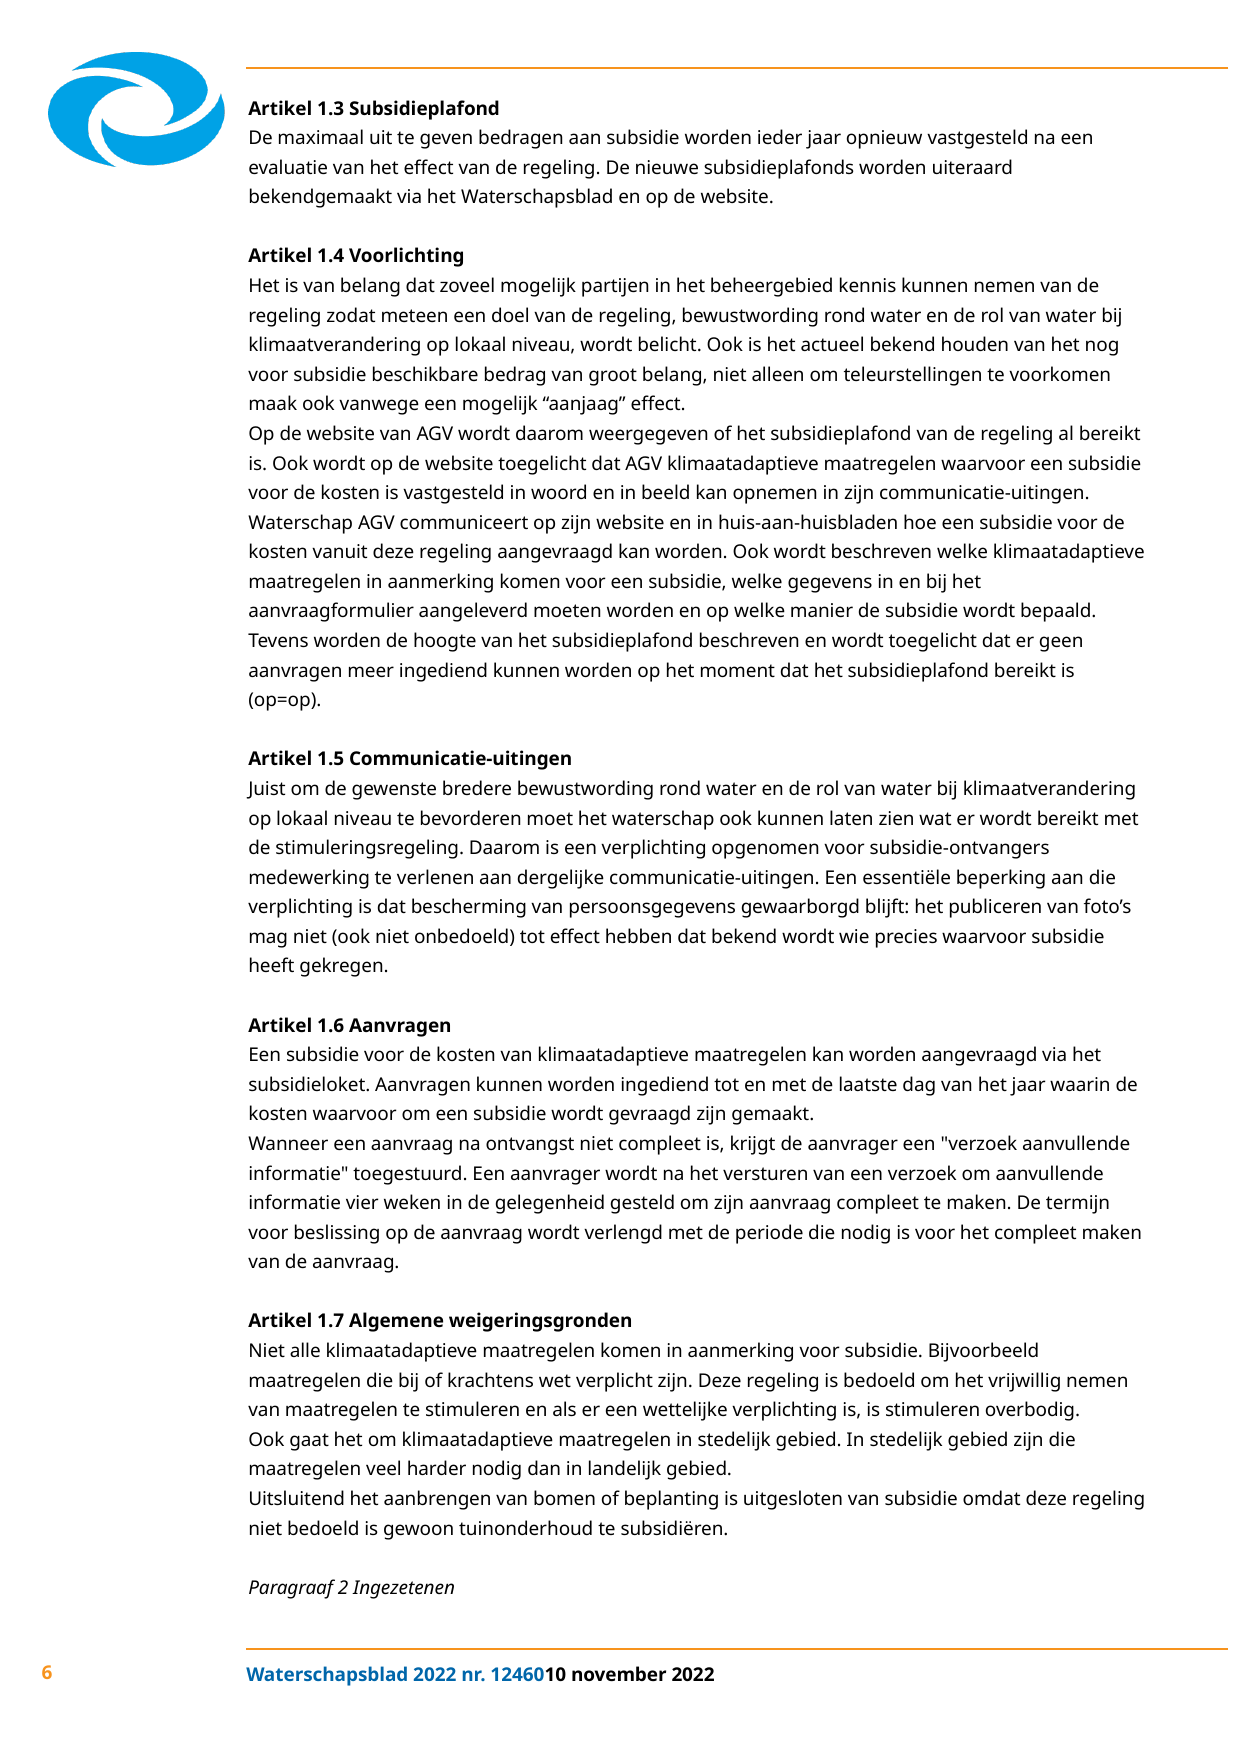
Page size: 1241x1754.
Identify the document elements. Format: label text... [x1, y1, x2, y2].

text Wanneer een aanvraag na ontvangst niet compleet is, krijgt de aanvrager een "verzoek aanvullende informatie" toegestuurd. Een aanvrager wordt na het versturen van een verzoek om aanvullende informatie vier weken in de gelegenheid gesteld om zijn aanvraag compleet te maken. De termijn voor beslissing op de aanvraag wordt verlengd met de periode die nodig is voor het compleet maken van de aanvraag. [248, 1130, 1152, 1274]
text Artikel 1.6 Aanvragen [248, 1012, 1152, 1038]
text Artikel 1.5 Communicatie-uitingen [248, 746, 1152, 771]
text Ook gaat het om klimaatadaptieve maatregelen in stedelijk gebied. In stedelijk gebied zijn die maatregelen veel harder nodig dan in landelijk gebied. [248, 1426, 1152, 1481]
picture [41, 47, 231, 172]
text Paragraaf 2 Ingezetenen [248, 1574, 1152, 1600]
text Een subsidie voor de kosten van klimaatadaptieve maatregelen kan worden aangevraagd via het subsidieloket. Aanvragen kunnen worden ingediend tot en met de laatste dag van het jaar waarin de kosten waarvoor om een subsidie wordt gevraagd zijn gemaakt. [248, 1041, 1152, 1126]
text Het is van belang dat zoveel mogelijk partijen in het beheergebied kennis kunnen nemen van de regeling zodat meteen een doel van de regeling, bewustwording rond water en de rol van water bij klimaatverandering op lokaal niveau, wordt belicht. Ook is het actueel bekend houden van het nog voor subsidie beschikbare bedrag van groot belang, niet alleen om teleurstellingen te voorkomen maak ook vanwege een mogelijk “aanjaag” effect. [248, 272, 1152, 416]
text De maximaal uit te geven bedragen aan subsidie worden ieder jaar opnieuw vastgesteld na een evaluatie van het effect van de regeling. De nieuwe subsidieplafonds worden uiteraard bekendgemaakt via het Waterschapsblad en op de website. [248, 124, 1152, 209]
text Op de website van AGV wordt daarom weergegeven of het subsidieplafond van de regeling al bereikt is. Ook wordt op de website toegelicht dat AGV klimaatadaptieve maatregelen waarvoor een subsidie voor de kosten is vastgesteld in woord en in beeld kan opnemen in zijn communicatie-uitingen. [248, 420, 1152, 505]
text Juist om de gewenste bredere bewustwording rond water en de rol van water bij klimaatverandering op lokaal niveau te bevorderen moet het waterschap ook kunnen laten zien wat er wordt bereikt met de stimuleringsregeling. Daarom is een verplichting opgenomen voor subsidie-ontvangers medewerking te verlenen aan dergelijke communicatie-uitingen. Een essentiële beperking aan die verplichting is dat bescherming van persoonsgegevens gewaarborgd blijft: het publiceren van foto’s mag niet (ook niet onbedoeld) tot effect hebben dat bekend wordt wie precies waarvoor subsidie heeft gekregen. [248, 775, 1152, 978]
text Artikel 1.7 Algemene weigeringsgronden [248, 1308, 1152, 1333]
text Waterschap AGV communiceert op zijn website en in huis-aan-huisbladen hoe een subsidie voor de kosten vanuit deze regeling aangevraagd kan worden. Ook wordt beschreven welke klimaatadaptieve maatregelen in aanmerking komen voor een subsidie, welke gegevens in en bij het aanvraagformulier aangeleverd moeten worden en op welke manier de subsidie wordt bepaald. Tevens worden de hoogte van het subsidieplafond beschreven en wordt toegelicht dat er geen aanvragen meer ingediend kunnen worden op het moment dat het subsidieplafond bereikt is (op=op). [248, 509, 1152, 712]
text Artikel 1.4 Voorlichting [248, 243, 1152, 268]
text Niet alle klimaatadaptieve maatregelen komen in aanmerking voor subsidie. Bijvoorbeeld maatregelen die bij of krachtens wet verplicht zijn. Deze regeling is bedoeld om het vrijwillig nemen van maatregelen te stimuleren en als er een wettelijke verplichting is, is stimuleren overbodig. [248, 1337, 1152, 1422]
text Artikel 1.3 Subsidieplafond [248, 95, 1152, 121]
text Uitsluitend het aanbrengen van bomen of beplanting is uitgesloten van subsidie omdat deze regeling niet bedoeld is gewoon tuinonderhoud te subsidiëren. [248, 1485, 1152, 1541]
